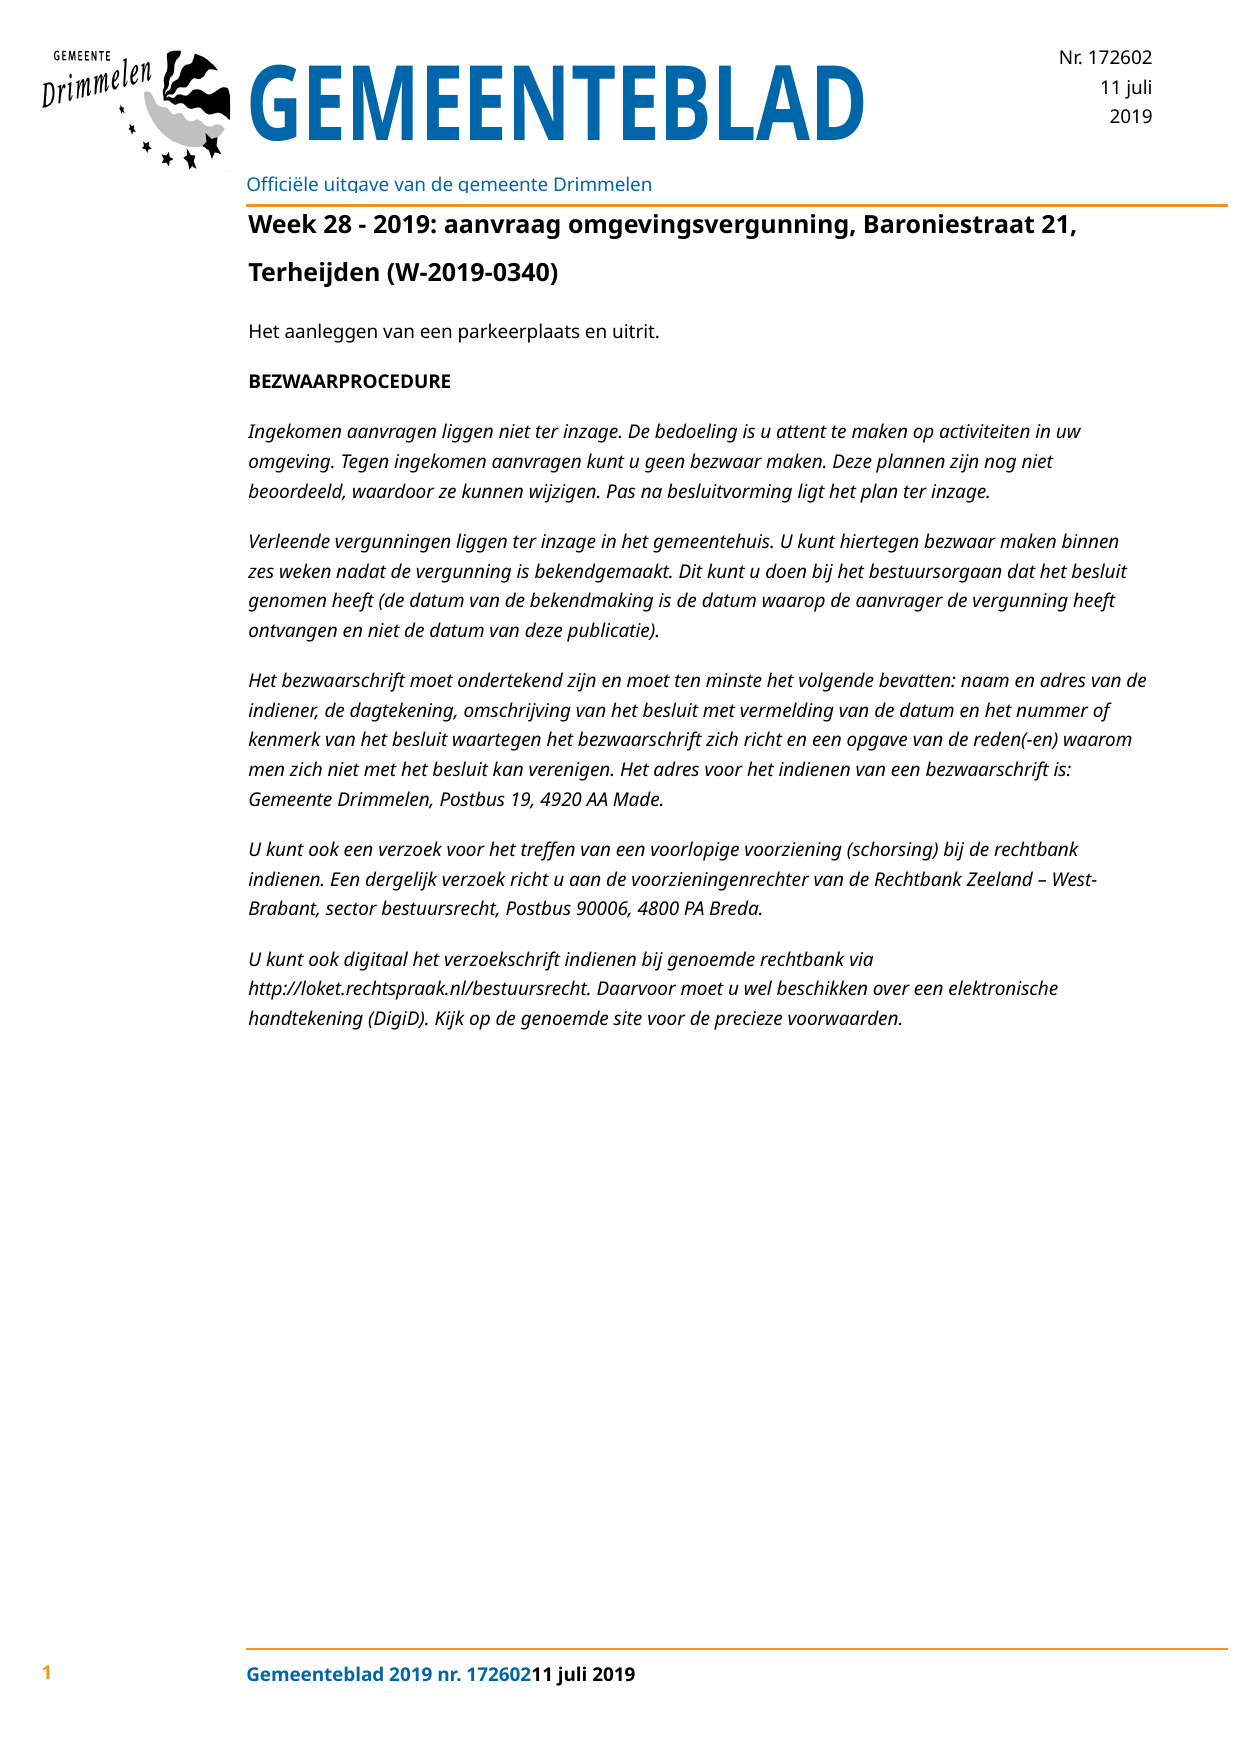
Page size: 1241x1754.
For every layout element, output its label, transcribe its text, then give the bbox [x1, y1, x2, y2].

text Verleende vergunningen liggen ter inzage in het gemeentehuis. U kunt hiertegen bezwaar maken binnen zes weken nadat de vergunning is bekendgemaakt. Dit kunt u doen bij het bestuursorgaan dat het besluit genomen heeft (de datum van de bekendmaking is de datum waarop de aanvrager de vergunning heeft ontvangen en niet de datum van deze publicatie). [248, 528, 1152, 643]
text Ingekomen aanvragen liggen niet ter inzage. De bedoeling is u attent te maken op activiteiten in uw omgeving. Tegen ingekomen aanvragen kunt u geen bezwaar maken. Deze plannen zijn nog niet beoordeeld, waardoor ze kunnen wijzigen. Pas na besluitvorming ligt het plan ter inzage. [248, 419, 1152, 504]
text Week 28 - 2019: aanvraag omgevingsvergunning, Baroniestraat 21, Terheijden (W-2019-0340) [248, 207, 1152, 288]
text U kunt ook een verzoek voor het treffen van een voorlopige voorziening (schorsing) bij de rechtbank indienen. Een dergelijk verzoek richt u aan de voorzieningenrechter van de Rechtbank Zeeland – West-Brabant, sector bestuursrecht, Postbus 90006, 4800 PA Breda. [248, 836, 1152, 921]
text Het aanleggen van een parkeerplaats en uitrit. [248, 318, 1152, 344]
text Het bezwaarschrift moet ondertekend zijn en moet ten minste het volgende bevatten: naam en adres van de indiener, de dagtekening, omschrijving van het besluit met vermelding van de datum en het nummer of kenmerk van het besluit waartegen het bezwaarschrift zich richt en een opgave van de reden(-en) waarom men zich niet met het besluit kan verenigen. Het adres voor het indienen van een bezwaarschrift is: Gemeente Drimmelen, Postbus 19, 4920 AA Made. [248, 667, 1152, 812]
picture [41, 47, 231, 172]
text U kunt ook digitaal het verzoekschrift indienen bij genoemde rechtbank via http://loket.rechtspraak.nl/bestuursrecht. Daarvoor moet u wel beschikken over een elektronische handtekening (DigiD). Kijk op de genoemde site voor de precieze voorwaarden. [248, 946, 1152, 1031]
text BEZWAARPROCEDURE [248, 368, 1152, 394]
